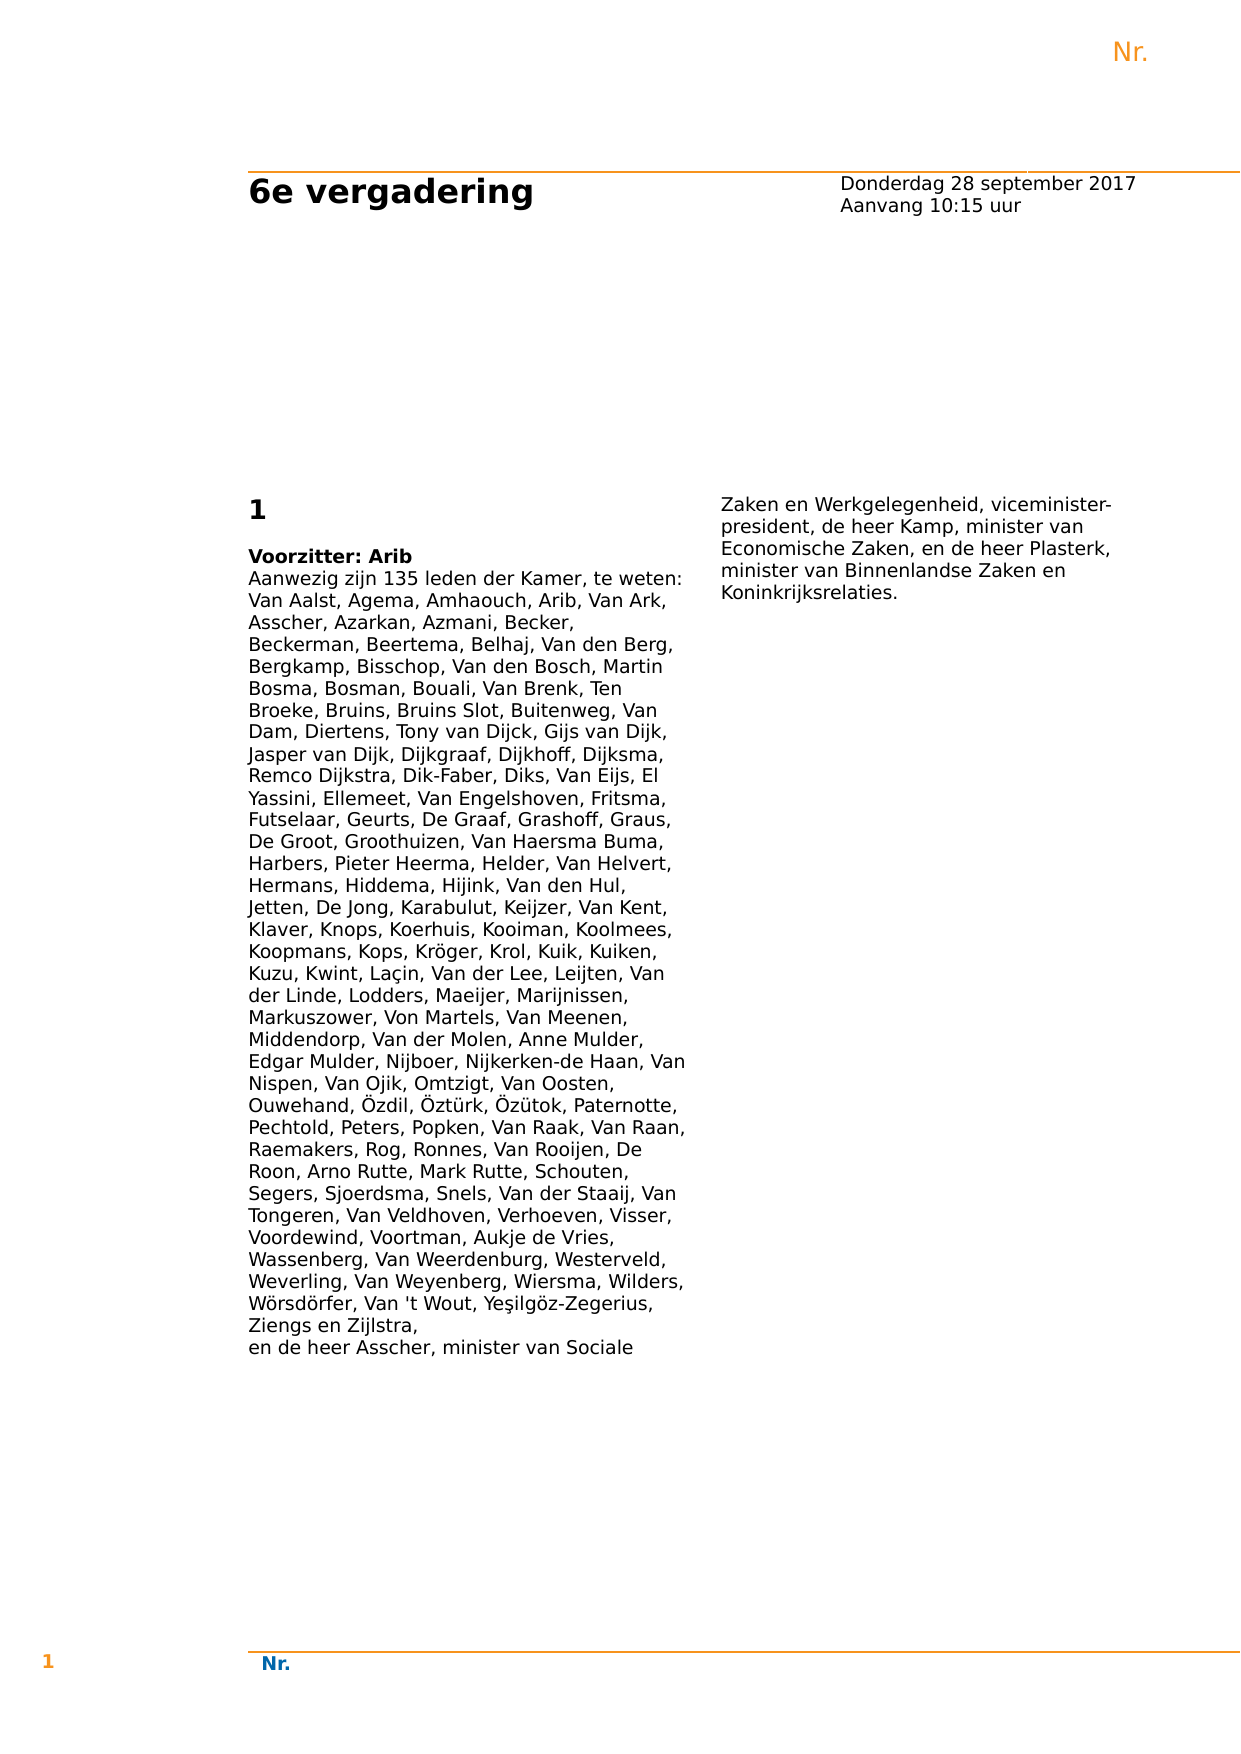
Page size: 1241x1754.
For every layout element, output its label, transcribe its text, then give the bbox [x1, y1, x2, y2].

text Zaken en Werkgelegenheid, viceminister-president, de heer Kamp, minister van Economische Zaken, en de heer Plasterk, minister van Binnenlandse Zaken en Koninkrijksrelaties. [721, 494, 1163, 604]
table_header Donderdag 28 september 2017 [840, 173, 1163, 195]
title 1 [248, 494, 691, 526]
text en de heer Asscher, minister van Sociale [248, 1337, 691, 1359]
table_cell Aanvang 10:15 uur [840, 195, 1163, 217]
text Aanwezig zijn 135 leden der Kamer, te weten: [248, 568, 691, 589]
text Voorzitter: Arib [248, 546, 691, 568]
table_header 6e vergadering [248, 173, 840, 217]
text Van Aalst, Agema, Amhaouch, Arib, Van Ark, Asscher, Azarkan, Azmani, Becker, Beckerman, Beertema, Belhaj, Van den Berg, Bergkamp, Bisschop, Van den Bosch, Martin Bosma, Bosman, Bouali, Van Brenk, Ten Broeke, Bruins, Bruins Slot, Buitenweg, Van Dam, Diertens, Tony van Dijck, Gijs van Dijk, Jasper van Dijk, Dijkgraaf, Dijkhoff, Dijksma, Remco Dijkstra, Dik-Faber, Diks, Van Eijs, El Yassini, Ellemeet, Van Engelshoven, Fritsma, Futselaar, Geurts, De Graaf, Grashoff, Graus, De Groot, Groothuizen, Van Haersma Buma, Harbers, Pieter Heerma, Helder, Van Helvert, Hermans, Hiddema, Hijink, Van den Hul, Jetten, De Jong, Karabulut, Keijzer, Van Kent, Klaver, Knops, Koerhuis, Kooiman, Koolmees, Koopmans, Kops, Kröger, Krol, Kuik, Kuiken, Kuzu, Kwint, Laçin, Van der Lee, Leijten, Van der Linde, Lodders, Maeijer, Marijnissen, Markuszower, Von Martels, Van Meenen, Middendorp, Van der Molen, Anne Mulder, Edgar Mulder, Nijboer, Nijkerken-de Haan, Van Nispen, Van Ojik, Omtzigt, Van Oosten, Ouwehand, Özdil, Öztürk, Özütok, Paternotte, Pechtold, Peters, Popken, Van Raak, Van Raan, Raemakers, Rog, Ronnes, Van Rooijen, De Roon, Arno Rutte, Mark Rutte, Schouten, Segers, Sjoerdsma, Snels, Van der Staaij, Van Tongeren, Van Veldhoven, Verhoeven, Visser, Voordewind, Voortman, Aukje de Vries, Wassenberg, Van Weerdenburg, Westerveld, Weverling, Van Weyenberg, Wiersma, Wilders, Wörsdörfer, Van 't Wout, Yeşilgöz-Zegerius, Ziengs en Zijlstra, [248, 589, 691, 1337]
